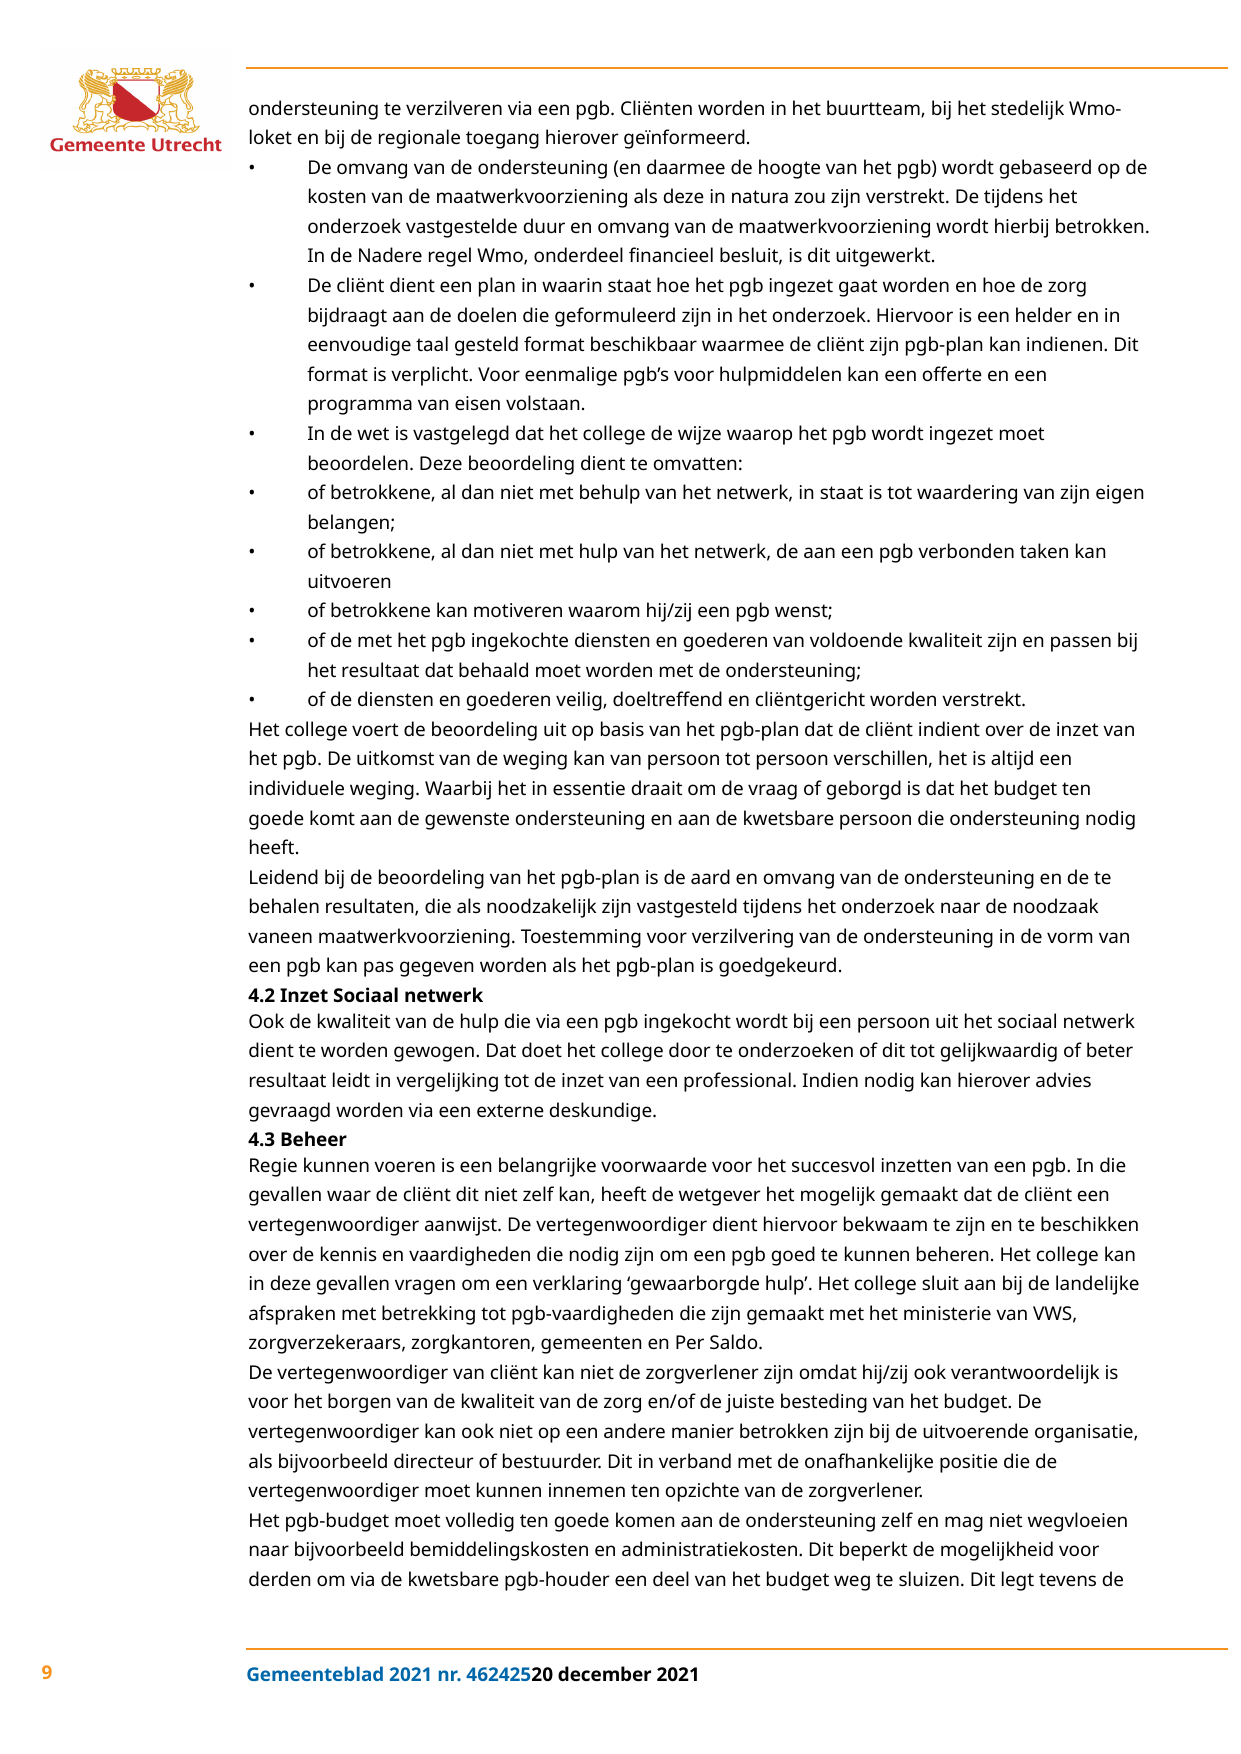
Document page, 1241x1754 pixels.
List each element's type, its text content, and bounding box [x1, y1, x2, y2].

text Het college voert de beoordeling uit op basis van het pgb-plan dat de cliënt indient over de inzet van het pgb. De uitkomst van de weging kan van persoon tot persoon verschillen, het is altijd een individuele weging. Waarbij het in essentie draait om de vraag of geborgd is dat het budget ten goede komt aan de gewenste ondersteuning en aan de kwetsbare persoon die ondersteuning nodig heeft. [248, 716, 1152, 860]
text Leidend bij de beoordeling van het pgb-plan is de aard en omvang van de ondersteuning en de te behalen resultaten, die als noodzakelijk zijn vastgesteld tijdens het onderzoek naar de noodzaak vaneen maatwerkvoorziening. Toestemming voor verzilvering van de ondersteuning in de vorm van een pgb kan pas gegeven worden als het pgb-plan is goedgekeurd. [248, 864, 1152, 978]
text Ook de kwaliteit van de hulp die via een pgb ingekocht wordt bij een persoon uit het sociaal netwerk dient te worden gewogen. Dat doet het college door te onderzoeken of dit tot gelijkwaardig of beter resultaat leidt in vergelijking tot de inzet van een professional. Indien nodig kan hierover advies gevraagd worden via een externe deskundige. [248, 1008, 1152, 1122]
list of betrokkene, al dan niet met behulp van het netwerk, in staat is tot waardering van zijn eigen belangen; [248, 479, 1152, 535]
list De cliënt dient een plan in waarin staat hoe het pgb ingezet gaat worden en hoe de zorg bijdraagt aan de doelen die geformuleerd zijn in het onderzoek. Hiervoor is een helder en in eenvoudige taal gesteld format beschikbaar waarmee de cliënt zijn pgb-plan kan indienen. Dit format is verplicht. Voor eenmalige pgb’s voor hulpmiddelen kan een offerte en een programma van eisen volstaan. [248, 272, 1152, 416]
text 4.3 Beheer [248, 1126, 1152, 1152]
list In de wet is vastgelegd dat het college de wijze waarop het pgb wordt ingezet moet beoordelen. Deze beoordeling dient te omvatten: [248, 420, 1152, 476]
list of de diensten en goederen veilig, doeltreffend en cliëntgericht worden verstrekt. [248, 686, 1152, 712]
text De vertegenwoordiger van cliënt kan niet de zorgverlener zijn omdat hij/zij ook verantwoordelijk is voor het borgen van de kwaliteit van de zorg en/of de juiste besteding van het budget. De vertegenwoordiger kan ook niet op een andere manier betrokken zijn bij de uitvoerende organisatie, als bijvoorbeeld directeur of bestuurder. Dit in verband met de onafhankelijke positie die de vertegenwoordiger moet kunnen innemen ten opzichte van de zorgverlener. [248, 1359, 1152, 1503]
text 4.2 Inzet Sociaal netwerk [248, 982, 1152, 1008]
list of betrokkene kan motiveren waarom hij/zij een pgb wenst; [248, 598, 1152, 623]
list De omvang van de ondersteuning (en daarmee de hoogte van het pgb) wordt gebaseerd op de kosten van de maatwerkvoorziening als deze in natura zou zijn verstrekt. De tijdens het onderzoek vastgestelde duur en omvang van de maatwerkvoorziening wordt hierbij betrokken. In de Nadere regel Wmo, onderdeel financieel besluit, is dit uitgewerkt. [248, 154, 1152, 268]
text ondersteuning te verzilveren via een pgb. Cliënten worden in het buurtteam, bij het stedelijk Wmo-loket en bij de regionale toegang hierover geïnformeerd. [248, 95, 1152, 150]
list of de met het pgb ingekochte diensten en goederen van voldoende kwaliteit zijn en passen bij het resultaat dat behaald moet worden met de ondersteuning; [248, 627, 1152, 683]
text Het pgb-budget moet volledig ten goede komen aan de ondersteuning zelf en mag niet wegvloeien naar bijvoorbeeld bemiddelingskosten en administratiekosten. Dit beperkt de mogelijkheid voor derden om via de kwetsbare pgb-houder een deel van het budget weg te sluizen. Dit legt tevens de [248, 1507, 1152, 1592]
text Regie kunnen voeren is een belangrijke voorwaarde voor het succesvol inzetten van een pgb. In die gevallen waar de cliënt dit niet zelf kan, heeft de wetgever het mogelijk gemaakt dat de cliënt een vertegenwoordiger aanwijst. De vertegenwoordiger dient hiervoor bekwaam te zijn en te beschikken over de kennis en vaardigheden die nodig zijn om een pgb goed te kunnen beheren. Het college kan in deze gevallen vragen om een verklaring ‘gewaarborgde hulp’. Het college sluit aan bij de landelijke afspraken met betrekking tot pgb-vaardigheden die zijn gemaakt met het ministerie van VWS, zorgverzekeraars, zorgkantoren, gemeenten en Per Saldo. [248, 1152, 1152, 1355]
list of betrokkene, al dan niet met hulp van het netwerk, de aan een pgb verbonden taken kan uitvoeren [248, 538, 1152, 594]
picture [41, 47, 231, 172]
